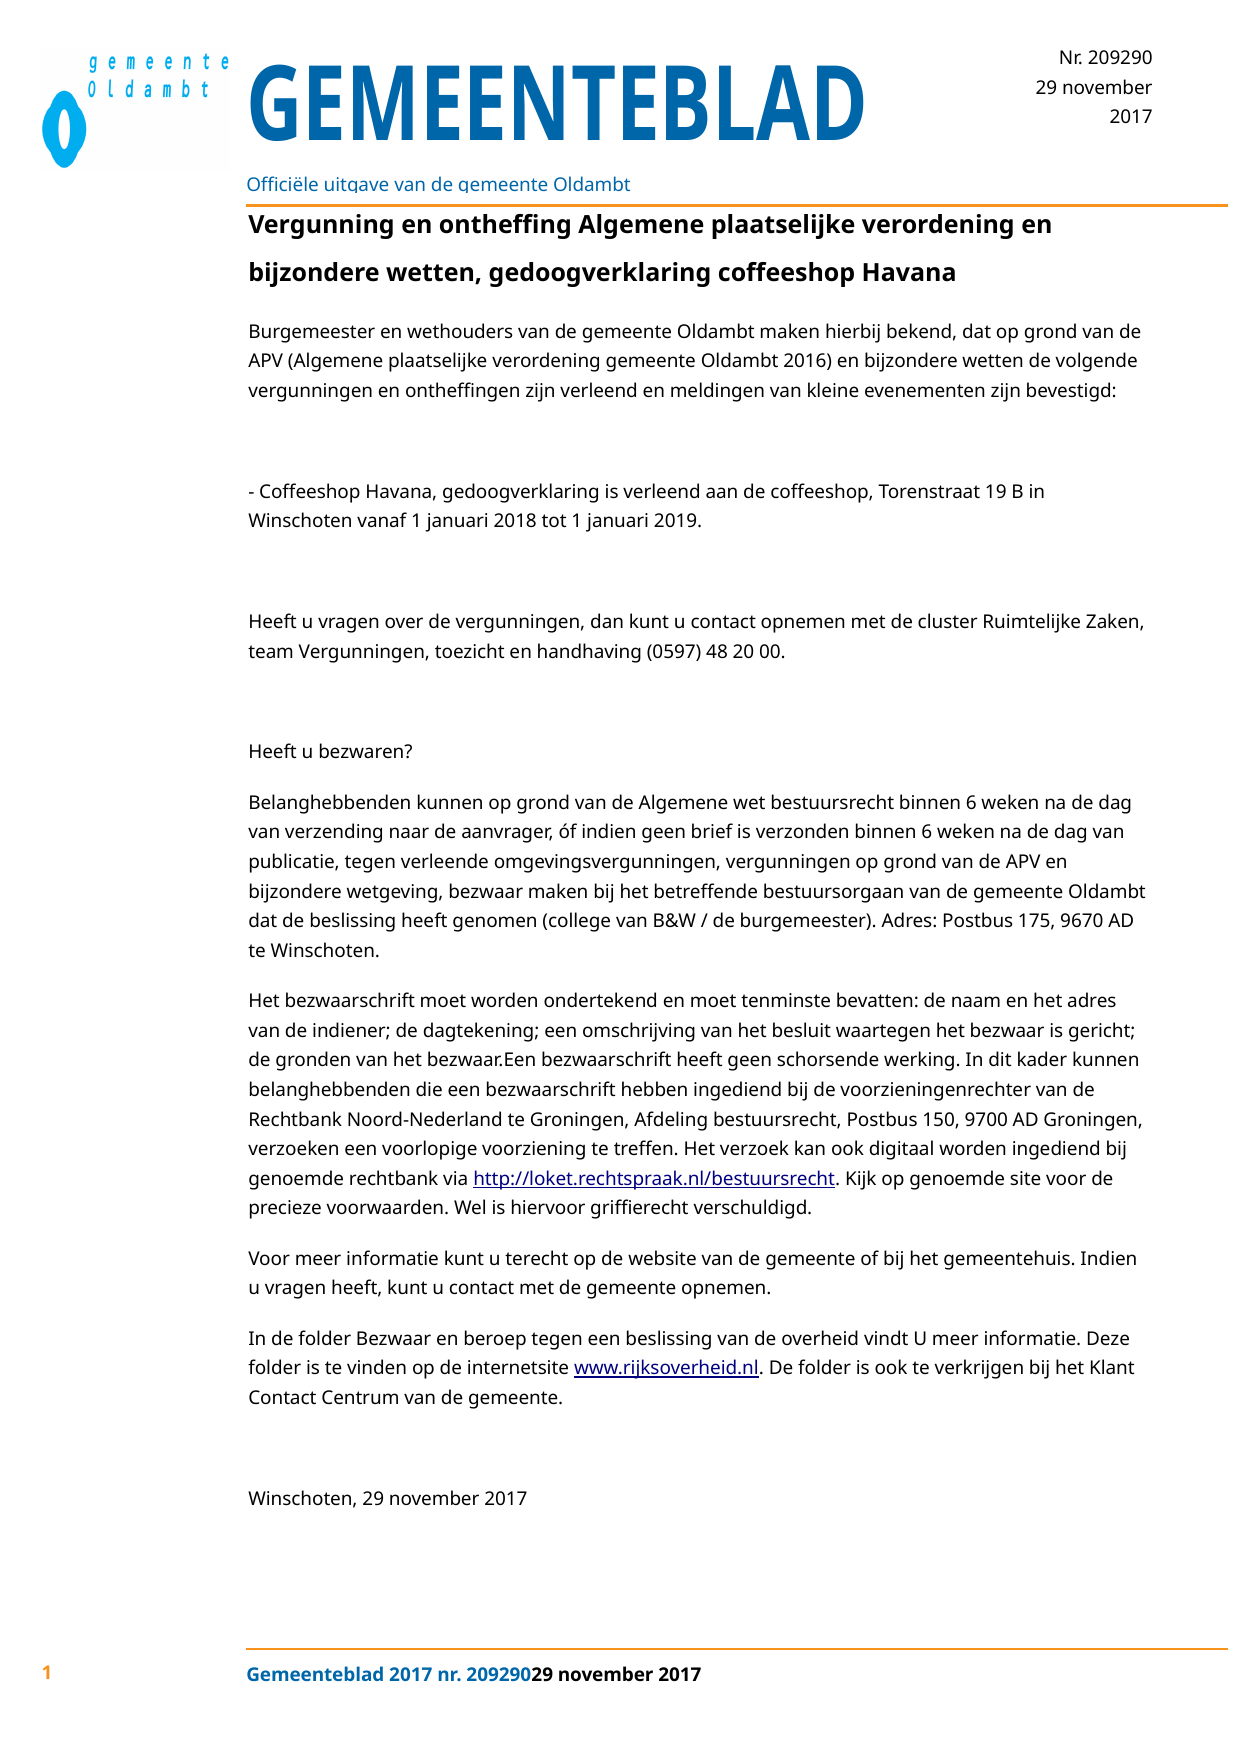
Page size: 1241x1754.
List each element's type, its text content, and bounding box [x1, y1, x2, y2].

text In de folder Bezwaar en beroep tegen een beslissing van de overheid vindt U meer informatie. Deze folder is te vinden op de internetsite www.rijksoverheid.nl. De folder is ook te verkrijgen bij het Klant Contact Centrum van de gemeente. [248, 1325, 1152, 1410]
text Winschoten, 29 november 2017 [248, 1485, 1152, 1511]
text Belanghebbenden kunnen op grond van de Algemene wet bestuursrecht binnen 6 weken na de dag van verzending naar de aanvrager, óf indien geen brief is verzonden binnen 6 weken na de dag van publicatie, tegen verleende omgevingsvergunningen, vergunningen op grond van de APV en bijzondere wetgeving, bezwaar maken bij het betreffende bestuursorgaan van de gemeente Oldambt dat de beslissing heeft genomen (college van B&W / de burgemeester). Adres: Postbus 175, 9670 AD te Winschoten. [248, 789, 1152, 963]
text Heeft u vragen over de vergunningen, dan kunt u contact opnemen met de cluster Ruimtelijke Zaken, team Vergunningen, toezicht en handhaving (0597) 48 20 00. [248, 608, 1152, 664]
text Burgemeester en wethouders van de gemeente Oldambt maken hierbij bekend, dat op grond van de APV (Algemene plaatselijke verordening gemeente Oldambt 2016) en bijzondere wetten de volgende vergunningen en ontheffingen zijn verleend en meldingen van kleine evenementen zijn bevestigd: [248, 318, 1152, 403]
text Heeft u bezwaren? [248, 739, 1152, 764]
text Voor meer informatie kunt u terecht op de website van de gemeente of bij het gemeentehuis. Indien u vragen heeft, kunt u contact met de gemeente opnemen. [248, 1245, 1152, 1300]
text Het bezwaarschrift moet worden ondertekend en moet tenminste bevatten: de naam en het adres van de indiener; de dagtekening; een omschrijving van het besluit waartegen het bezwaar is gericht; de gronden van het bezwaar.Een bezwaarschrift heeft geen schorsende werking. In dit kader kunnen belanghebbenden die een bezwaarschrift hebben ingediend bij de voorzieningenrechter van de Rechtbank Noord-Nederland te Groningen, Afdeling bestuursrecht, Postbus 150, 9700 AD Groningen, verzoeken een voorlopige voorziening te treffen. Het verzoek kan ook digitaal worden ingediend bij genoemde rechtbank via http://loket.rechtspraak.nl/bestuursrecht. Kijk op genoemde site voor de precieze voorwaarden. Wel is hiervoor griffierecht verschuldigd. [248, 987, 1152, 1220]
text - Coffeeshop Havana, gedoogverklaring is verleend aan de coffeeshop, Torenstraat 19 B in Winschoten vanaf 1 januari 2018 tot 1 januari 2019. [248, 478, 1152, 533]
picture [41, 47, 231, 172]
text Vergunning en ontheffing Algemene plaatselijke verordening en bijzondere wetten, gedoogverklaring coffeeshop Havana [248, 207, 1152, 288]
